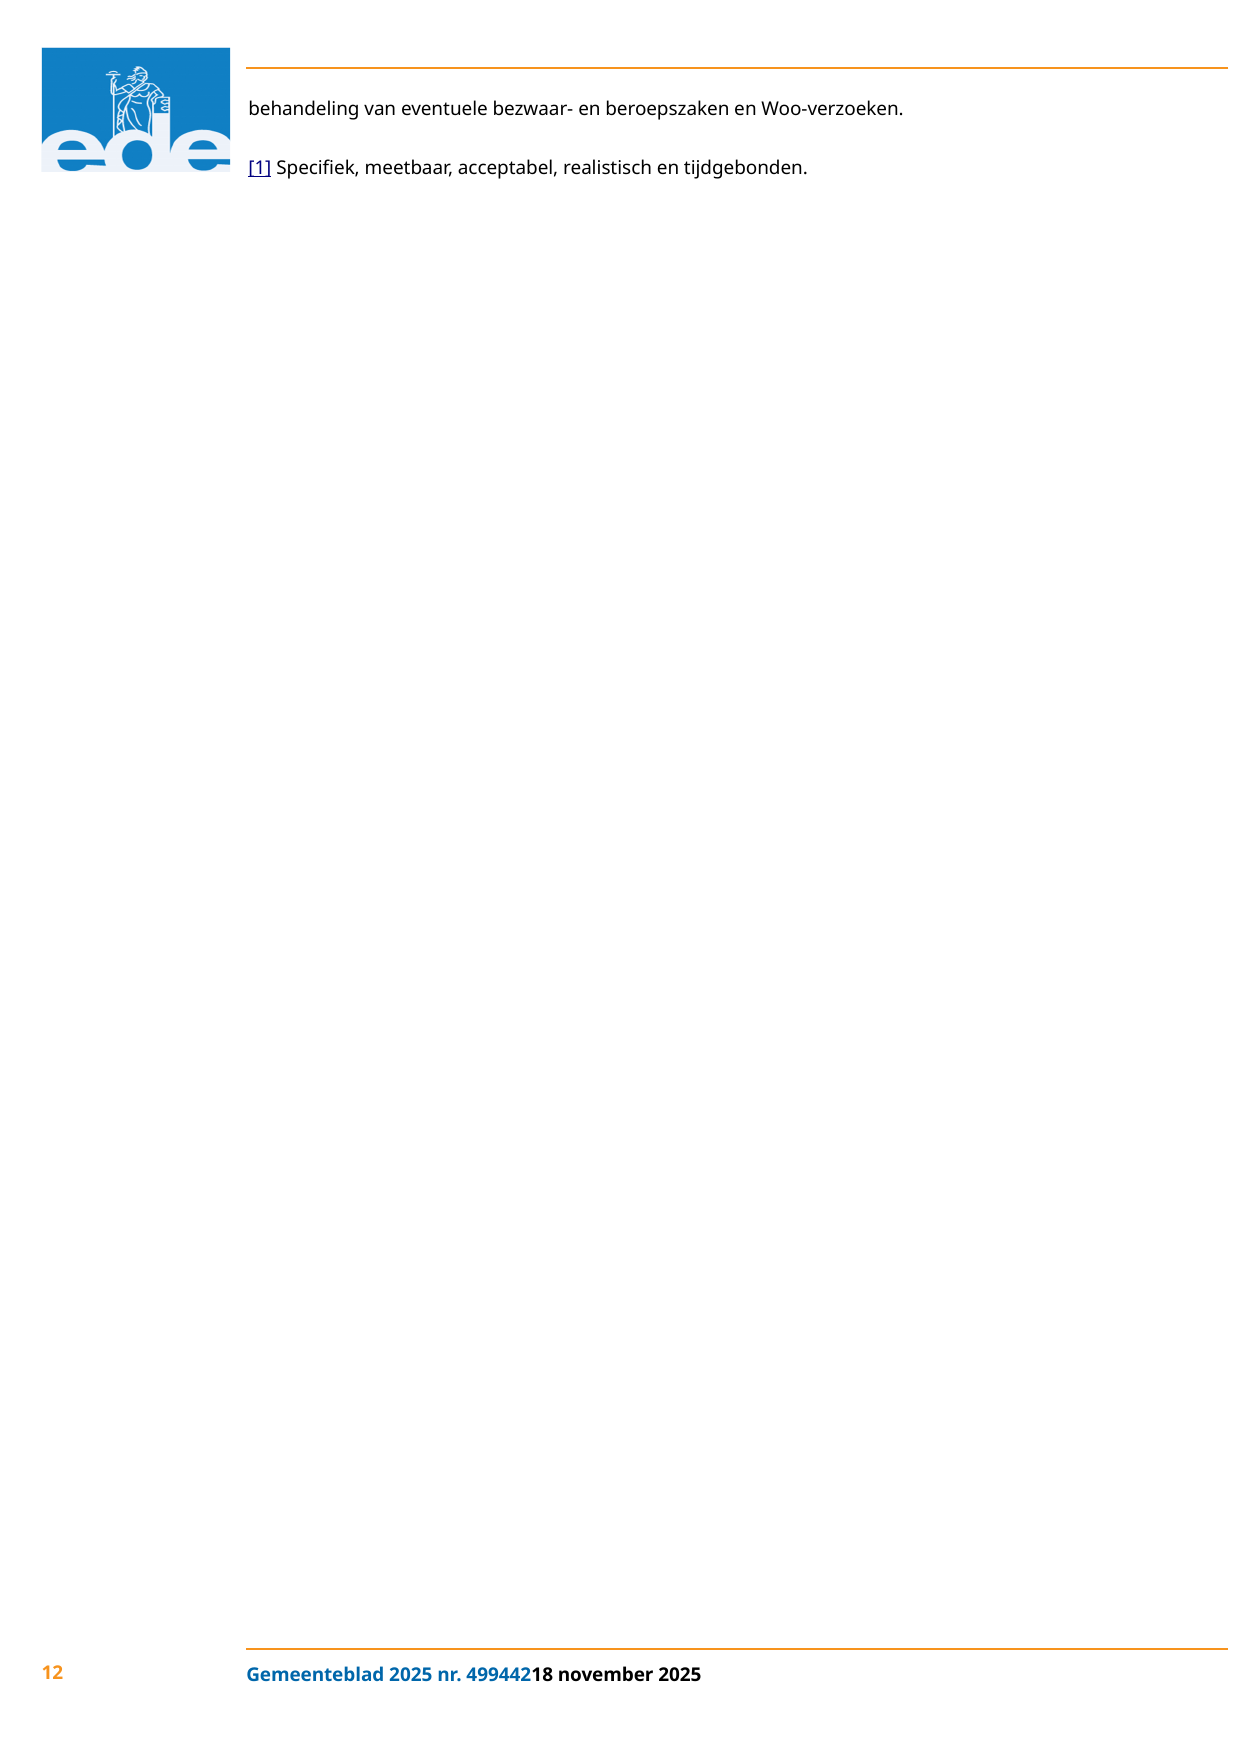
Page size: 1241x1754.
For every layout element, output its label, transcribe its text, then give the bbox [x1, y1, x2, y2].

picture [41, 47, 231, 172]
text [1] Specifiek, meetbaar, acceptabel, realistisch en tijdgebonden. [248, 154, 1152, 180]
text behandeling van eventuele bezwaar- en beroepszaken en Woo-verzoeken. [248, 95, 1152, 121]
